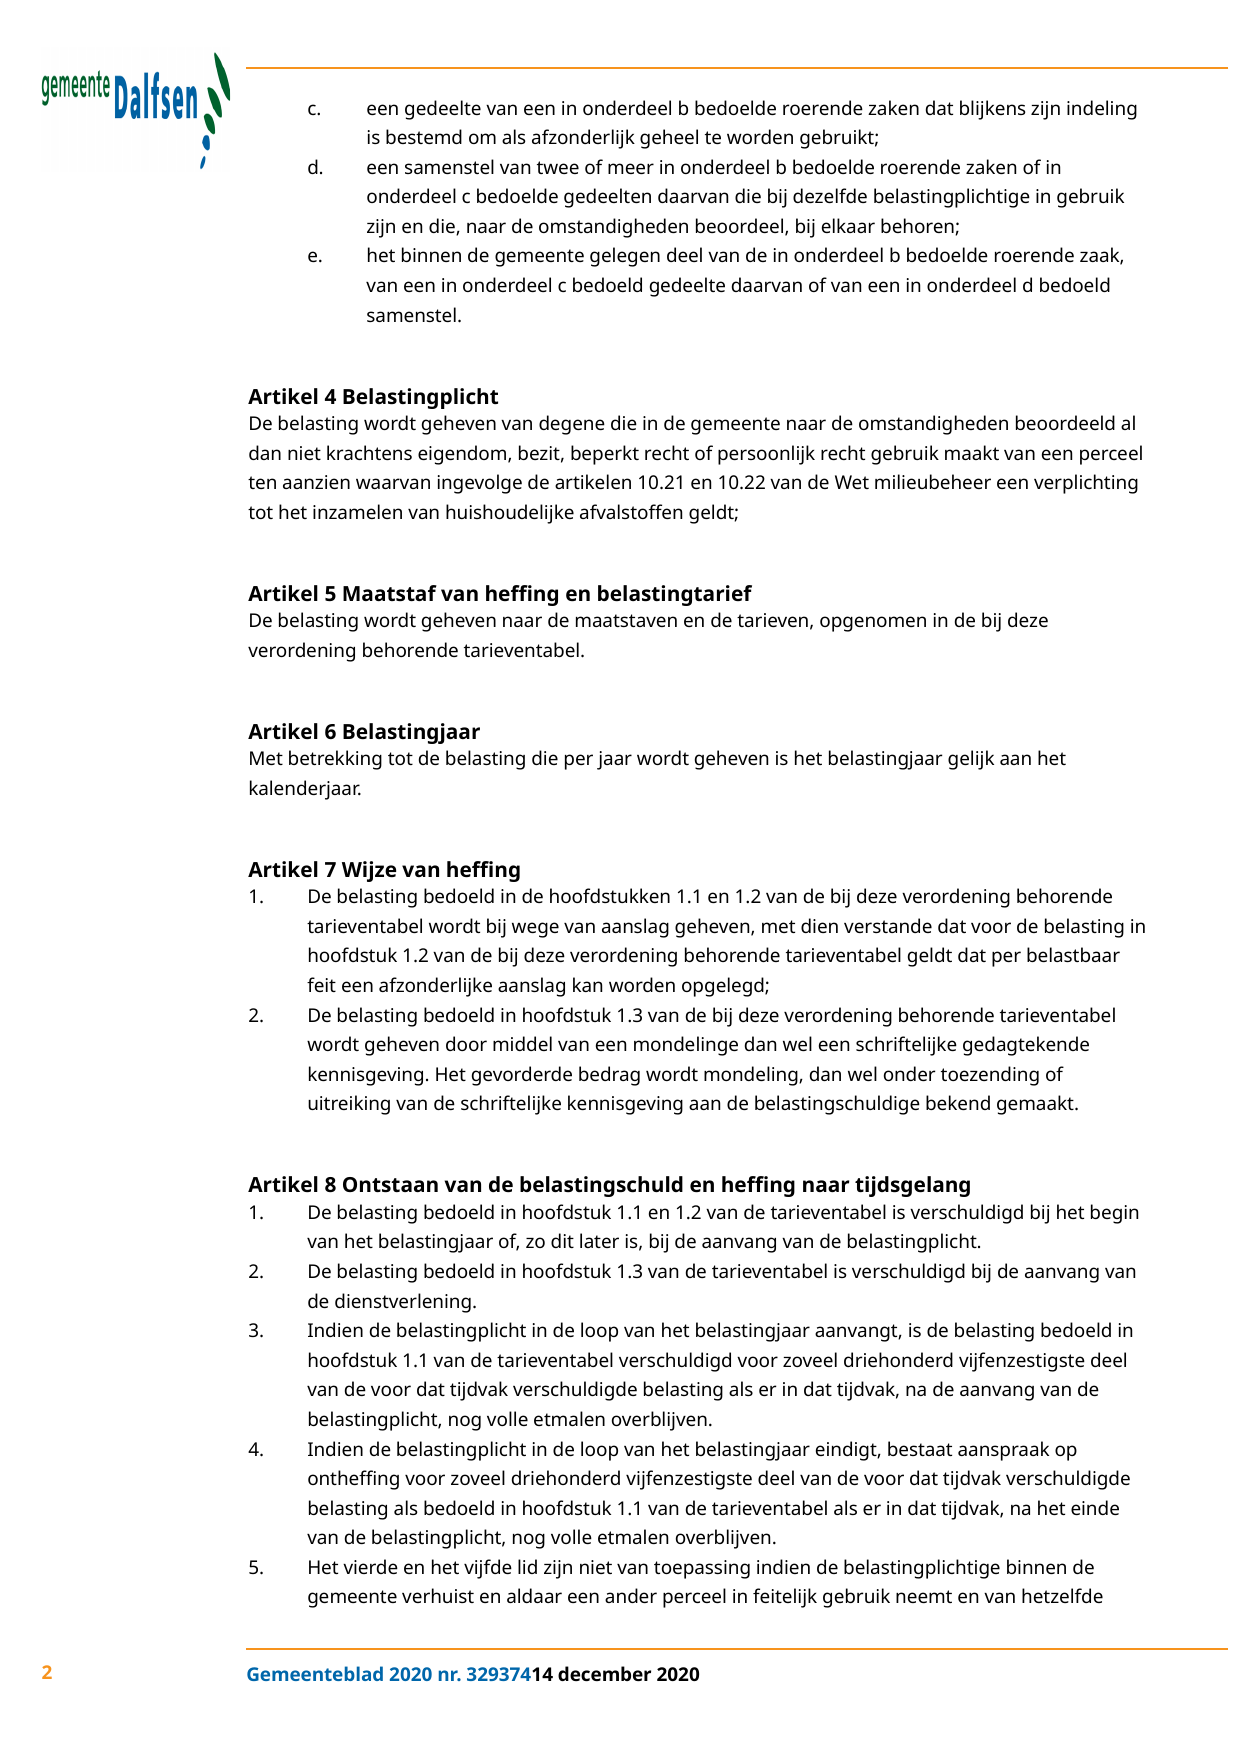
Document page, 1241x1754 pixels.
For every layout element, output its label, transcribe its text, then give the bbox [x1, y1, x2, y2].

list De belasting bedoeld in de hoofdstukken 1.1 en 1.2 van de bij deze verordening behorende tarieventabel wordt bij wege van aanslag geheven, met dien verstande dat voor de belasting in hoofdstuk 1.2 van de bij deze verordening behorende tarieventabel geldt dat per belastbaar feit een afzonderlijke aanslag kan worden opgelegd; [248, 883, 1152, 998]
text Artikel 4 Belastingplicht [248, 382, 1152, 410]
list het binnen de gemeente gelegen deel van de in onderdeel b bedoelde roerende zaak, van een in onderdeel c bedoeld gedeelte daarvan of van een in onderdeel d bedoeld samenstel. [307, 243, 1152, 328]
list De belasting bedoeld in hoofdstuk 1.3 van de bij deze verordening behorende tarieventabel wordt geheven door middel van een mondelinge dan wel een schriftelijke gedagtekende kennisgeving. Het gevorderde bedrag wordt mondeling, dan wel onder toezending of uitreiking van de schriftelijke kennisgeving aan de belastingschuldige bekend gemaakt. [248, 1002, 1152, 1116]
text De belasting wordt geheven van degene die in de gemeente naar de omstandigheden beoordeeld al dan niet krachtens eigendom, bezit, beperkt recht of persoonlijk recht gebruik maakt van een perceel ten aanzien waarvan ingevolge de artikelen 10.21 en 10.22 van de Wet milieubeheer een verplichting tot het inzamelen van huishoudelijke afvalstoffen geldt; [248, 410, 1152, 525]
text Met betrekking tot de belasting die per jaar wordt geheven is het belastingjaar gelijk aan het kalenderjaar. [248, 746, 1152, 801]
list De belasting bedoeld in hoofdstuk 1.3 van de tarieventabel is verschuldigd bij de aanvang van de dienstverlening. [248, 1258, 1152, 1313]
list Indien de belastingplicht in de loop van het belastingjaar eindigt, bestaat aanspraak op ontheffing voor zoveel driehonderd vijfenzestigste deel van de voor dat tijdvak verschuldigde belasting als bedoeld in hoofdstuk 1.1 van de tarieventabel als er in dat tijdvak, na het einde van de belastingplicht, nog volle etmalen overblijven. [248, 1436, 1152, 1550]
list een gedeelte van een in onderdeel b bedoelde roerende zaken dat blijkens zijn indeling is bestemd om als afzonderlijk geheel te worden gebruikt; [307, 95, 1152, 150]
text Artikel 7 Wijze van heffing [248, 855, 1152, 883]
text De belasting wordt geheven naar de maatstaven en de tarieven, opgenomen in de bij deze verordening behorende tarieventabel. [248, 607, 1152, 663]
list een samenstel van twee of meer in onderdeel b bedoelde roerende zaken of in onderdeel c bedoelde gedeelten daarvan die bij dezelfde belastingplichtige in gebruik zijn en die, naar de omstandigheden beoordeel, bij elkaar behoren; [307, 154, 1152, 239]
list De belasting bedoeld in hoofdstuk 1.1 en 1.2 van de tarieventabel is verschuldigd bij het begin van het belastingjaar of, zo dit later is, bij de aanvang van de belastingplicht. [248, 1199, 1152, 1254]
picture [41, 47, 231, 172]
text Artikel 5 Maatstaf van heffing en belastingtarief [248, 579, 1152, 607]
text Artikel 8 Ontstaan van de belastingschuld en heffing naar tijdsgelang [248, 1171, 1152, 1199]
list Indien de belastingplicht in de loop van het belastingjaar aanvangt, is de belasting bedoeld in hoofdstuk 1.1 van de tarieventabel verschuldigd voor zoveel driehonderd vijfenzestigste deel van de voor dat tijdvak verschuldigde belasting als er in dat tijdvak, na de aanvang van de belastingplicht, nog volle etmalen overblijven. [248, 1317, 1152, 1432]
list Het vierde en het vijfde lid zijn niet van toepassing indien de belastingplichtige binnen de gemeente verhuist en aldaar een ander perceel in feitelijk gebruik neemt en van hetzelfde [248, 1554, 1152, 1609]
text Artikel 6 Belastingjaar [248, 717, 1152, 746]
